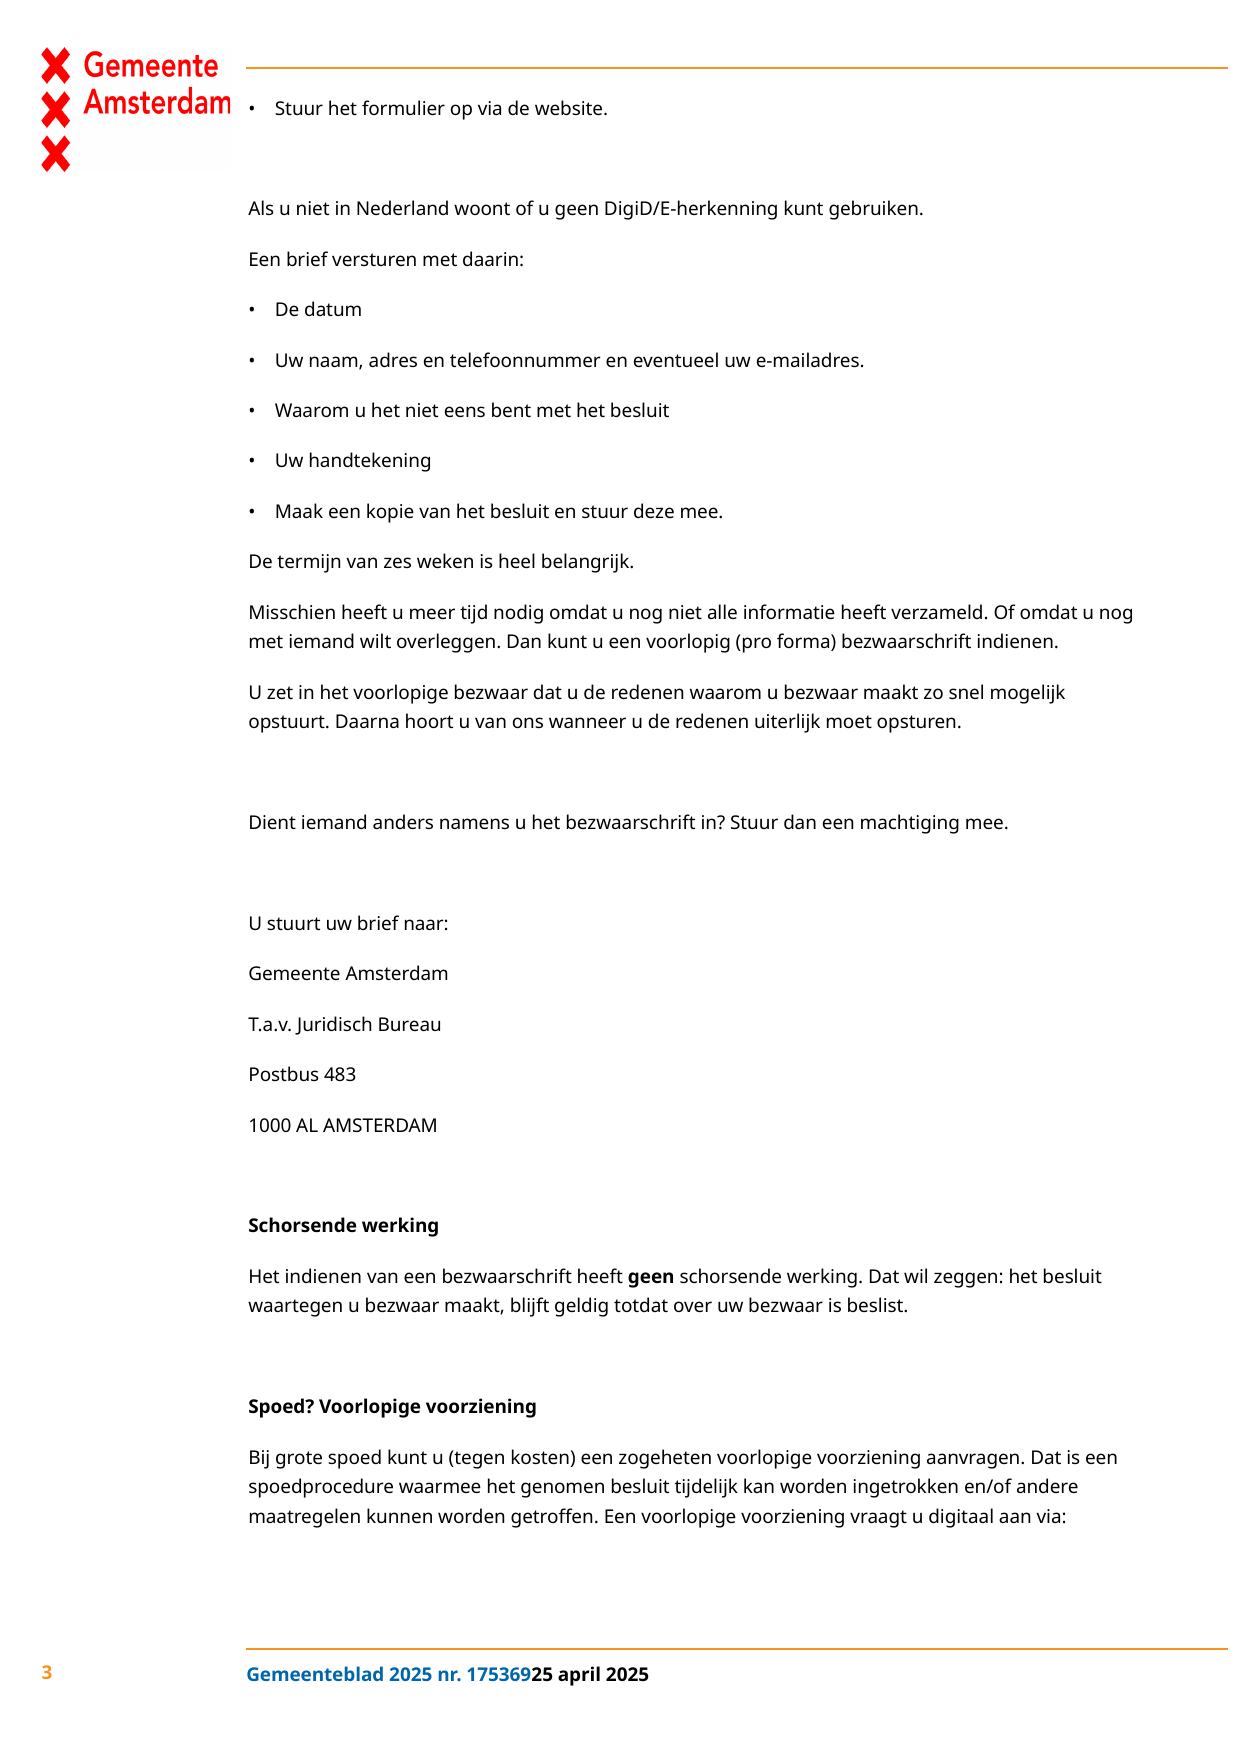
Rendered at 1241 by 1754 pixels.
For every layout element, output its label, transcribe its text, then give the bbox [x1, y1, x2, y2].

text Spoed? Voorlopige voorziening [248, 1393, 1152, 1419]
text Dient iemand anders namens u het bezwaarschrift in? Stuur dan een machtiging mee. [248, 809, 1152, 835]
text Postbus 483 [248, 1061, 1152, 1087]
text • Maak een kopie van het besluit en stuur deze mee. [248, 498, 1152, 524]
text U zet in het voorlopige bezwaar dat u de redenen waarom u bezwaar maakt zo snel mogelijk opstuurt. Daarna hoort u van ons wanneer u de redenen uiterlijk moet opsturen. [248, 679, 1152, 734]
text • Stuur het formulier op via de website. [248, 95, 1152, 121]
text • De datum [248, 296, 1152, 322]
text Misschien heeft u meer tijd nodig omdat u nog niet alle informatie heeft verzameld. Of omdat u nog met iemand wilt overleggen. Dan kunt u een voorlopig (pro forma) bezwaarschrift indienen. [248, 599, 1152, 654]
picture [41, 47, 231, 172]
text De termijn van zes weken is heel belangrijk. [248, 548, 1152, 574]
text Een brief versturen met daarin: [248, 246, 1152, 272]
text 1000 AL AMSTERDAM [248, 1112, 1152, 1138]
text • Uw naam, adres en telefoonnummer en eventueel uw e-mailadres. [248, 347, 1152, 373]
text U stuurt uw brief naar: [248, 910, 1152, 936]
text T.a.v. Juridisch Bureau [248, 1011, 1152, 1037]
text Als u niet in Nederland woont of u geen DigiD/E-herkenning kunt gebruiken. [248, 196, 1152, 221]
text Bij grote spoed kunt u (tegen kosten) een zogeheten voorlopige voorziening aanvragen. Dat is een spoedprocedure waarmee het genomen besluit tijdelijk kan worden ingetrokken en/of andere maatregelen kunnen worden getroffen. Een voorlopige voorziening vraagt u digitaal aan via: [248, 1444, 1152, 1529]
text • Uw handtekening [248, 448, 1152, 473]
text Gemeente Amsterdam [248, 961, 1152, 986]
text • Waarom u het niet eens bent met het besluit [248, 397, 1152, 423]
text Schorsende werking [248, 1213, 1152, 1238]
text Het indienen van een bezwaarschrift heeft geen schorsende werking. Dat wil zeggen: het besluit waartegen u bezwaar maakt, blijft geldig totdat over uw bezwaar is beslist. [248, 1263, 1152, 1318]
